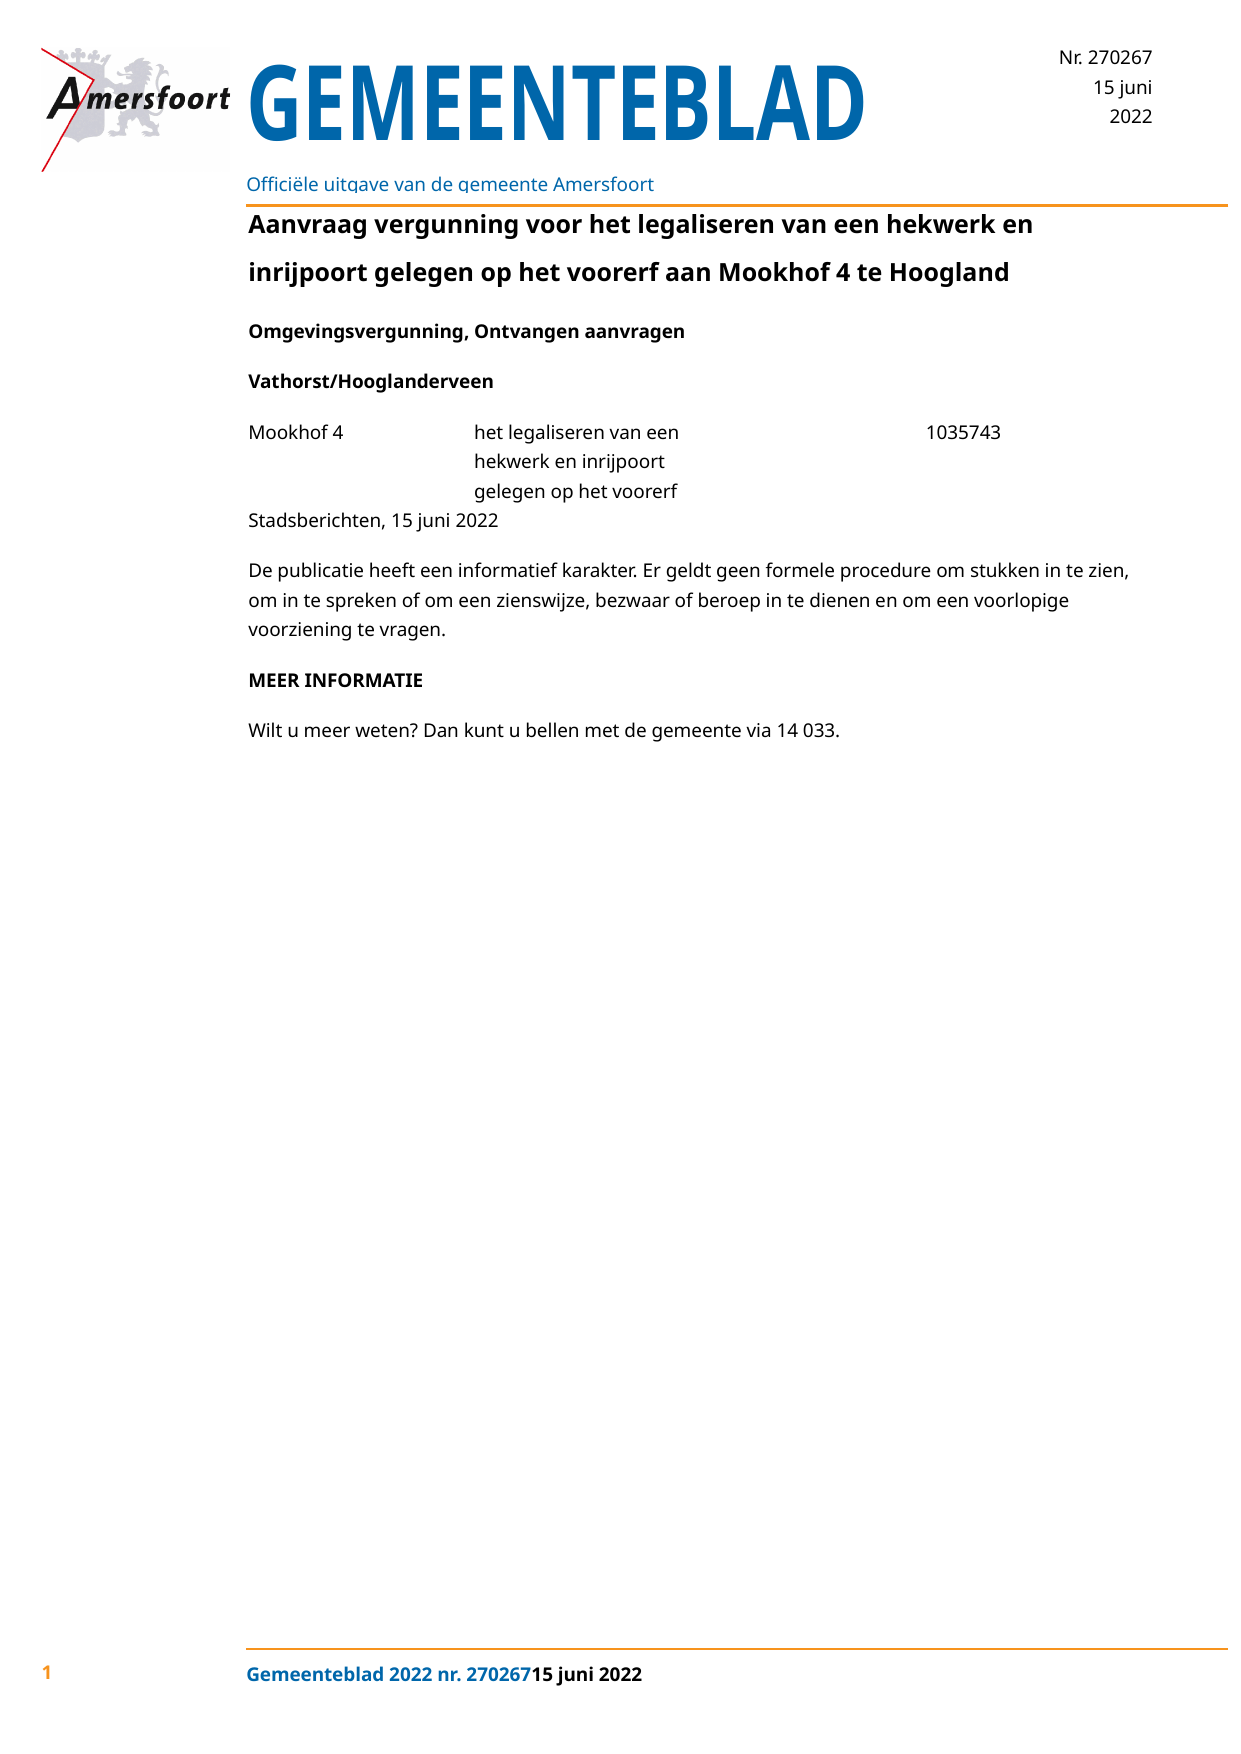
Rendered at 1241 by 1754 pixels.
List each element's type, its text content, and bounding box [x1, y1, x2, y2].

text Wilt u meer weten? Dan kunt u bellen met de gemeente via 14 033. [248, 717, 1152, 743]
text Omgevingsvergunning, Ontvangen aanvragen [248, 318, 1152, 344]
text Vathorst/Hooglanderveen [248, 368, 1152, 394]
text De publicatie heeft een informatief karakter. Er geldt geen formele procedure om stukken in te zien, om in te spreken of om een zienswijze, bezwaar of beroep in te dienen en om een voorlopige voorziening te vragen. [248, 557, 1152, 642]
table_header het legaliseren van een hekwerk en inrijpoort gelegen op het voorerf [474, 419, 700, 504]
picture [41, 47, 231, 172]
table_header 1035743 [926, 419, 1152, 504]
text MEER INFORMATIE [248, 667, 1152, 693]
text Stadsberichten, 15 juni 2022 [248, 507, 1152, 533]
text Aanvraag vergunning voor het legaliseren van een hekwerk en inrijpoort gelegen op het voorerf aan Mookhof 4 te Hoogland [248, 207, 1152, 288]
table_header [700, 419, 926, 504]
table_header Mookhof 4 [248, 419, 474, 504]
